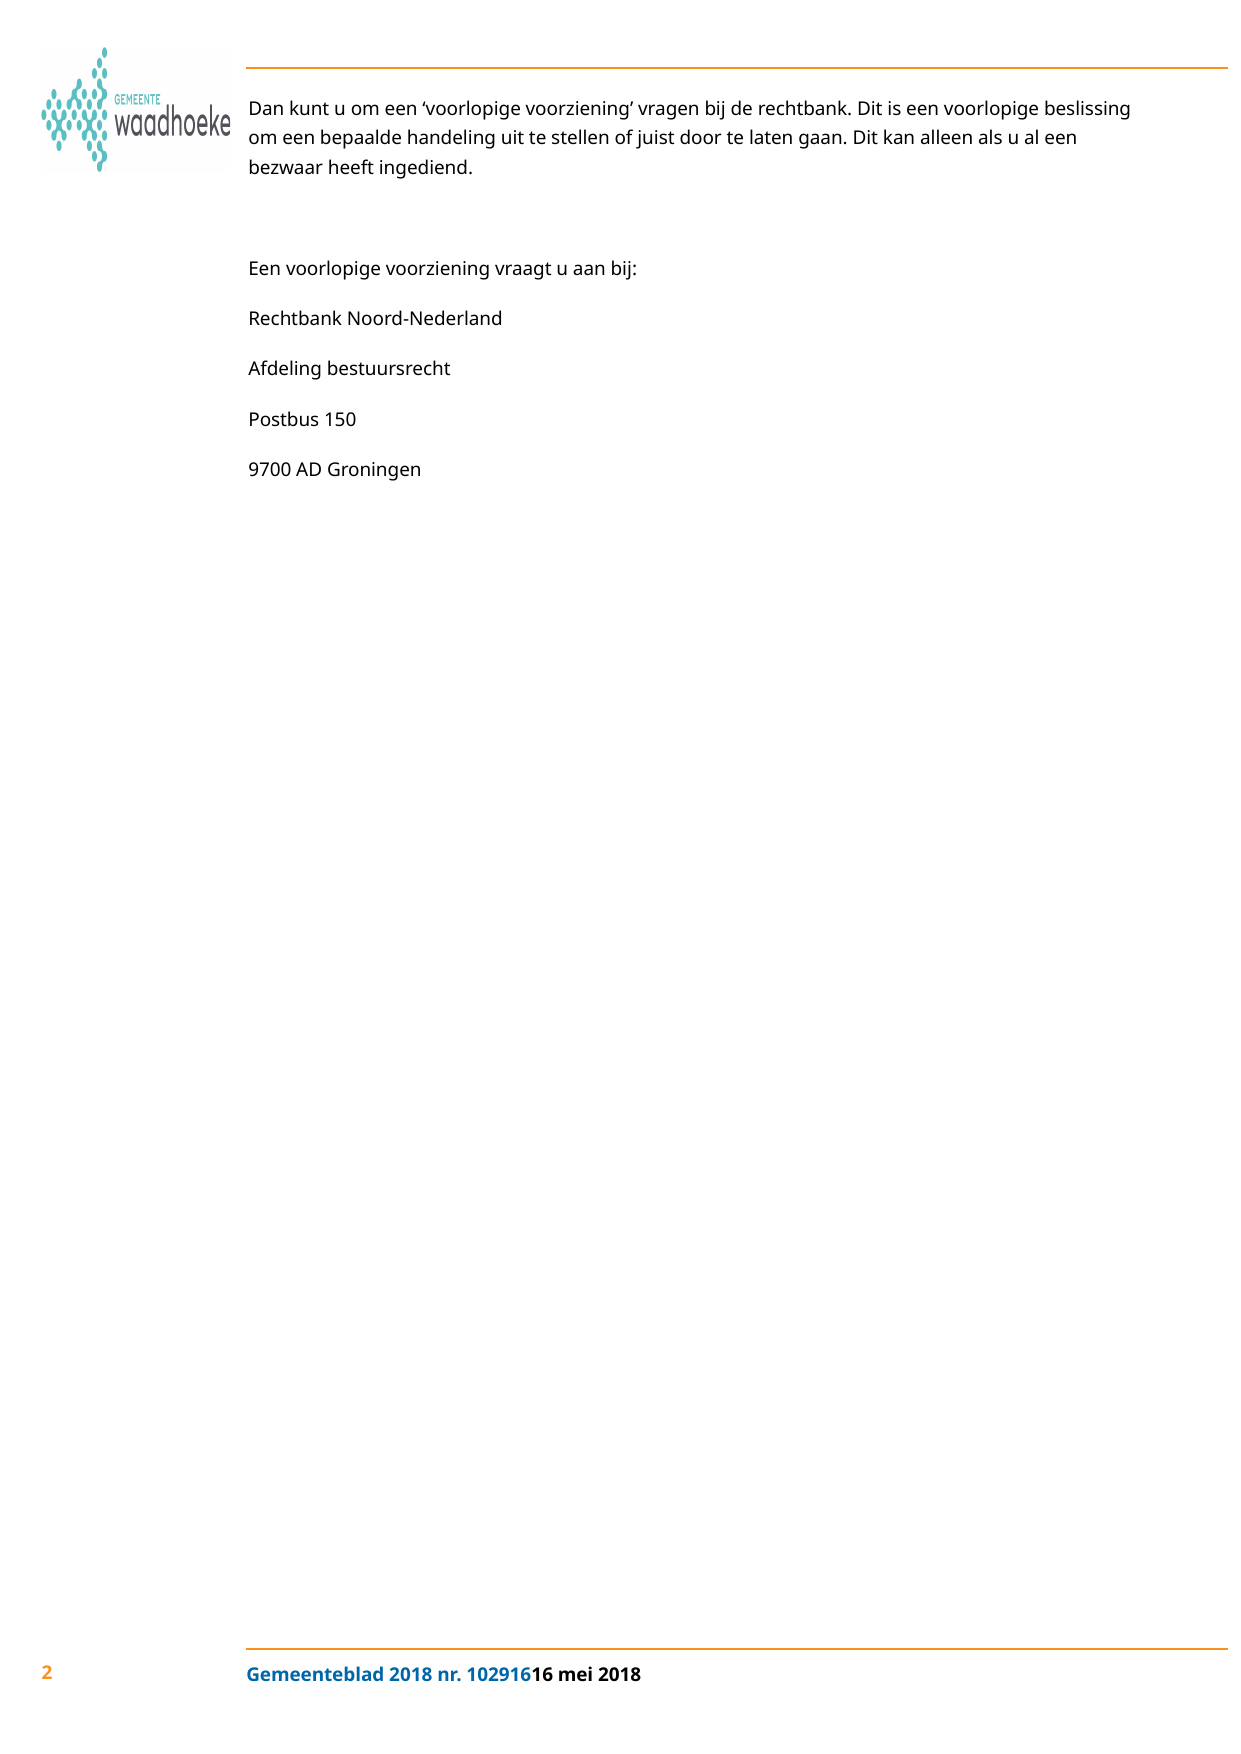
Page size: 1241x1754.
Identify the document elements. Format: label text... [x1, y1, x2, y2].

text 9700 AD Groningen [248, 456, 1152, 482]
text Postbus 150 [248, 406, 1152, 432]
picture [41, 47, 231, 172]
text Afdeling bestuursrecht [248, 356, 1152, 381]
text Een voorlopige voorziening vraagt u aan bij: [248, 255, 1152, 281]
text Dan kunt u om een ‘voorlopige voorziening’ vragen bij de rechtbank. Dit is een voorlopige beslissing om een bepaalde handeling uit te stellen of juist door te laten gaan. Dit kan alleen als u al een bezwaar heeft ingediend. [248, 95, 1152, 180]
text Rechtbank Noord-Nederland [248, 305, 1152, 331]
